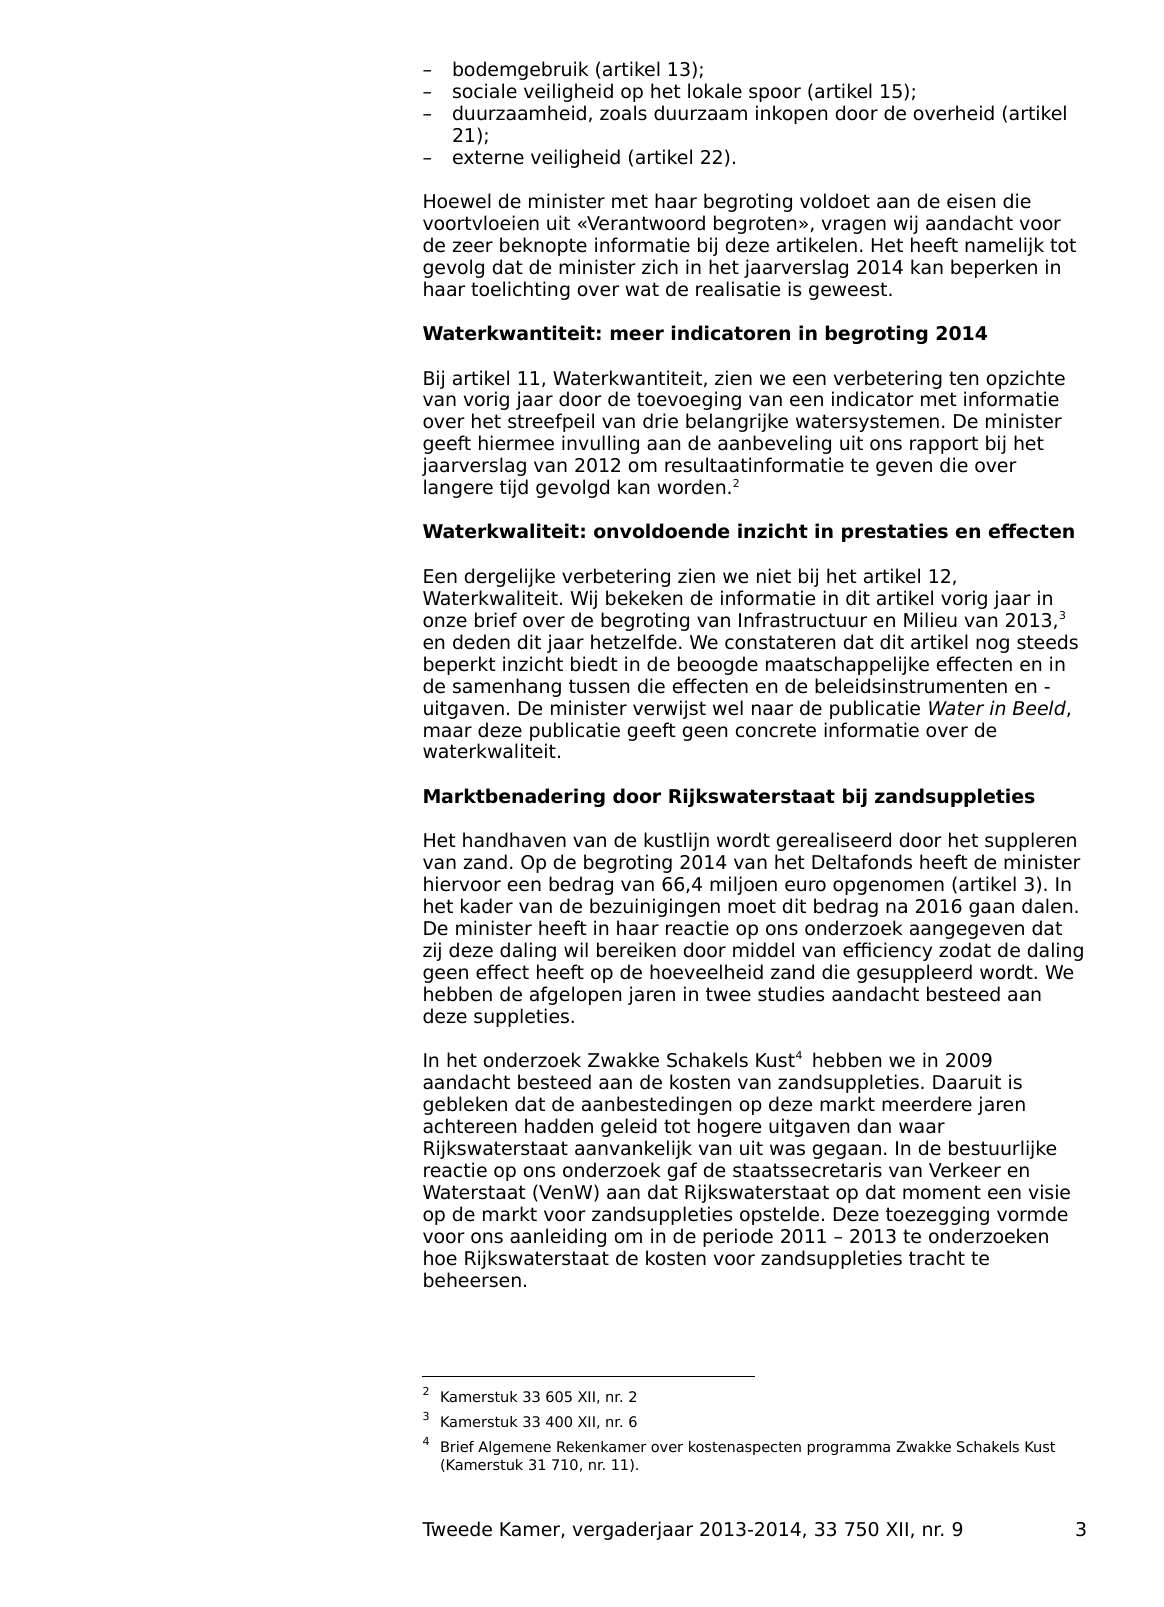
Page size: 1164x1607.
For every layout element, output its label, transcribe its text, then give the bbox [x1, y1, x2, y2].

text – sociale veiligheid op het lokale spoor (artikel 15); [422, 81, 1087, 103]
text – bodemgebruik (artikel 13); [422, 59, 1087, 81]
subtitle Waterkwaliteit: onvoldoende inzicht in prestaties en effecten [422, 521, 1087, 543]
text Hoewel de minister met haar begroting voldoet aan de eisen die voortvloeien uit «Verantwoord begroten», vragen wij aandacht voor de zeer beknopte informatie bij deze artikelen. Het heeft namelijk tot gevolg dat de minister zich in het jaarverslag 2014 kan beperken in haar toelichting over wat de realisatie is geweest. [422, 191, 1087, 301]
text Brief Algemene Rekenkamer over kostenaspecten programma Zwakke Schakels Kust (Kamerstuk 31 710, nr. 11). [422, 1435, 1087, 1474]
text – duurzaamheid, zoals duurzaam inkopen door de overheid (artikel 21); [422, 103, 1087, 147]
text Kamerstuk 33 605 XII, nr. 2 [422, 1385, 1087, 1407]
subtitle Marktbenadering door Rijkswaterstaat bij zandsuppleties [422, 786, 1087, 808]
subtitle Waterkwantiteit: meer indicatoren in begroting 2014 [422, 323, 1087, 345]
text Een dergelijke verbetering zien we niet bij het artikel 12, Waterkwaliteit. Wij bekeken de informatie in dit artikel vorig jaar in onze brief over de begroting van Infrastructuur en Milieu van 2013, en deden dit jaar hetzelfde. We constateren dat dit artikel nog steeds beperkt inzicht biedt in de beoogde maatschappelijke effecten en in de samenhang tussen die effecten en de beleidsinstrumenten en -uitgaven. De minister verwijst wel naar de publicatie Water in Beeld, maar deze publicatie geeft geen concrete informatie over de waterkwaliteit. [422, 566, 1087, 763]
text Bij artikel 11, Waterkwantiteit, zien we een verbetering ten opzichte van vorig jaar door de toevoeging van een indicator met informatie over het streefpeil van drie belangrijke watersystemen. De minister geeft hiermee invulling aan de aanbeveling uit ons rapport bij het jaarverslag van 2012 om resultaatinformatie te geven die over langere tijd gevolgd kan worden. [422, 367, 1087, 499]
text Het handhaven van de kustlijn wordt gerealiseerd door het suppleren van zand. Op de begroting 2014 van het Deltafonds heeft de minister hiervoor een bedrag van 66,4 miljoen euro opgenomen (artikel 3). In het kader van de bezuinigingen moet dit bedrag na 2016 gaan dalen. De minister heeft in haar reactie op ons onderzoek aangegeven dat zij deze daling wil bereiken door middel van efficiency zodat de daling geen effect heeft op de hoeveelheid zand die gesuppleerd wordt. We hebben de afgelopen jaren in twee studies aandacht besteed aan deze suppleties. [422, 830, 1087, 1028]
text – externe veiligheid (artikel 22). [422, 147, 1087, 169]
text In het onderzoek Zwakke Schakels Kust hebben we in 2009 aandacht besteed aan de kosten van zandsuppleties. Daaruit is gebleken dat de aanbestedingen op deze markt meerdere jaren achtereen hadden geleid tot hogere uitgaven dan waar Rijkswaterstaat aanvankelijk van uit was gegaan. In de bestuurlijke reactie op ons onderzoek gaf de staatssecretaris van Verkeer en Waterstaat (VenW) aan dat Rijkswaterstaat op dat moment een visie op de markt voor zandsuppleties opstelde. Deze toezegging vormde voor ons aanleiding om in de periode 2011 – 2013 te onderzoeken hoe Rijkswaterstaat de kosten voor zandsuppleties tracht te beheersen. [422, 1050, 1087, 1292]
text Kamerstuk 33 400 XII, nr. 6 [422, 1410, 1087, 1432]
